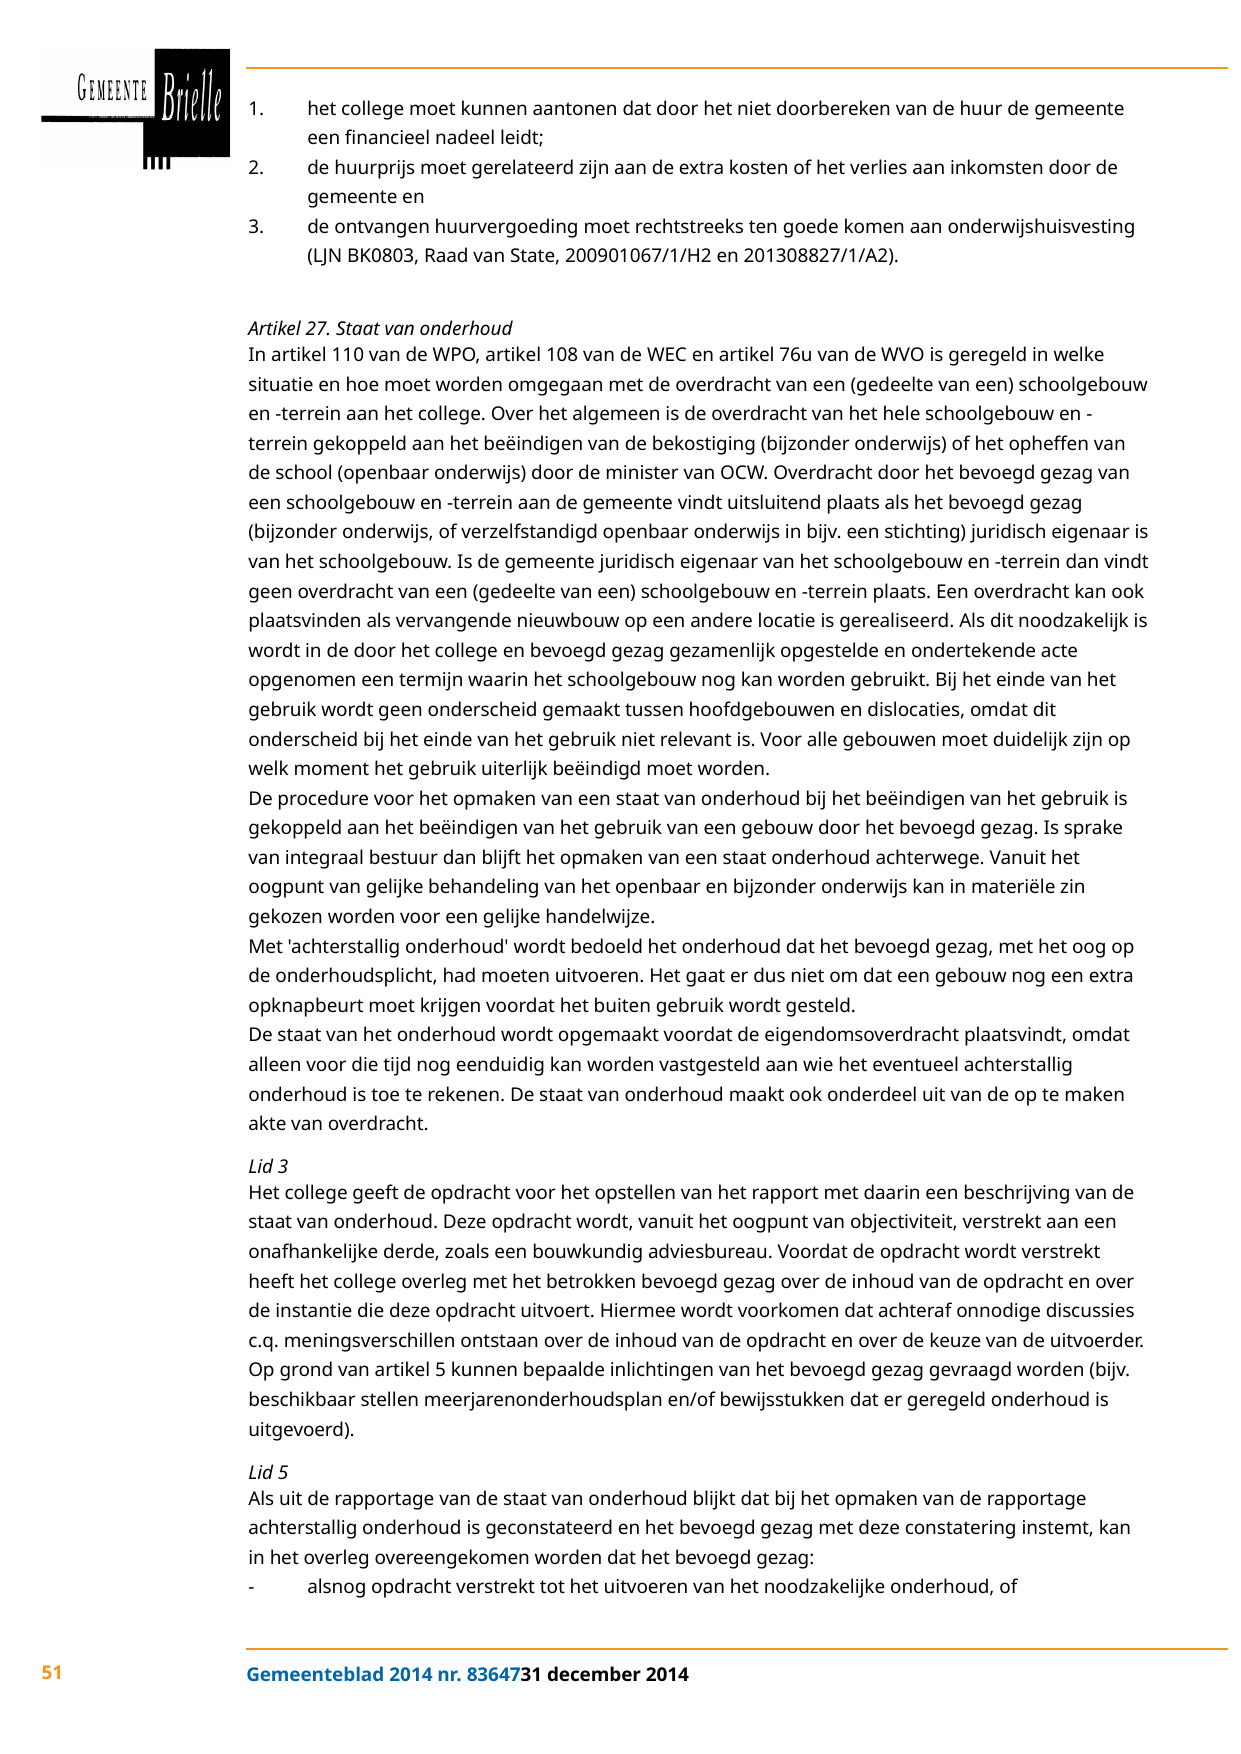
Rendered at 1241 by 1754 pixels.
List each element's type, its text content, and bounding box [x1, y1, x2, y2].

list de huurprijs moet gerelateerd zijn aan de extra kosten of het verlies aan inkomsten door de gemeente en [248, 154, 1152, 209]
text Lid 3 [248, 1153, 1152, 1179]
list het college moet kunnen aantonen dat door het niet doorbereken van de huur de gemeente een financieel nadeel leidt; [248, 95, 1152, 150]
text In artikel 110 van de WPO, artikel 108 van de WEC en artikel 76u van de WVO is geregeld in welke situatie en hoe moet worden omgegaan met de overdracht van een (gedeelte van een) schoolgebouw en -terrein aan het college. Over het algemeen is de overdracht van het hele schoolgebouw en -terrein gekoppeld aan het beëindigen van de bekostiging (bijzonder onderwijs) of het opheffen van de school (openbaar onderwijs) door de minister van OCW. Overdracht door het bevoegd gezag van een schoolgebouw en -terrein aan de gemeente vindt uitsluitend plaats als het bevoegd gezag (bijzonder onderwijs, of verzelfstandigd openbaar onderwijs in bijv. een stichting) juridisch eigenaar is van het schoolgebouw. Is de gemeente juridisch eigenaar van het schoolgebouw en -terrein dan vindt geen overdracht van een (gedeelte van een) schoolgebouw en -terrein plaats. Een overdracht kan ook plaatsvinden als vervangende nieuwbouw op een andere locatie is gerealiseerd. Als dit noodzakelijk is wordt in de door het college en bevoegd gezag gezamenlijk opgestelde en ondertekende acte opgenomen een termijn waarin het schoolgebouw nog kan worden gebruikt. Bij het einde van het gebruik wordt geen onderscheid gemaakt tussen hoofdgebouwen en dislocaties, omdat dit onderscheid bij het einde van het gebruik niet relevant is. Voor alle gebouwen moet duidelijk zijn op welk moment het gebruik uiterlijk beëindigd moet worden. [248, 341, 1152, 781]
text Lid 5 [248, 1459, 1152, 1485]
text De procedure voor het opmaken van een staat van onderhoud bij het beëindigen van het gebruik is gekoppeld aan het beëindigen van het gebruik van een gebouw door het bevoegd gezag. Is sprake van integraal bestuur dan blijft het opmaken van een staat onderhoud achterwege. Vanuit het oogpunt van gelijke behandeling van het openbaar en bijzonder onderwijs kan in materiële zin gekozen worden voor een gelijke handelwijze. [248, 785, 1152, 929]
list alsnog opdracht verstrekt tot het uitvoeren van het noodzakelijke onderhoud, of [248, 1573, 1152, 1599]
text Met 'achterstallig onderhoud' wordt bedoeld het onderhoud dat het bevoegd gezag, met het oog op de onderhoudsplicht, had moeten uitvoeren. Het gaat er dus niet om dat een gebouw nog een extra opknapbeurt moet krijgen voordat het buiten gebruik wordt gesteld. [248, 933, 1152, 1018]
text Artikel 27. Staat van onderhoud [248, 315, 1152, 341]
text Als uit de rapportage van de staat van onderhoud blijkt dat bij het opmaken van de rapportage achterstallig onderhoud is geconstateerd en het bevoegd gezag met deze constatering instemt, kan in het overleg overeengekomen worden dat het bevoegd gezag: [248, 1485, 1152, 1569]
text De staat van het onderhoud wordt opgemaakt voordat de eigendomsoverdracht plaatsvindt, omdat alleen voor die tijd nog eenduidig kan worden vastgesteld aan wie het eventueel achterstallig onderhoud is toe te rekenen. De staat van onderhoud maakt ook onderdeel uit van de op te maken akte van overdracht. [248, 1022, 1152, 1136]
picture [41, 47, 231, 172]
text Het college geeft de opdracht voor het opstellen van het rapport met daarin een beschrijving van de staat van onderhoud. Deze opdracht wordt, vanuit het oogpunt van objectiviteit, verstrekt aan een onafhankelijke derde, zoals een bouwkundig adviesbureau. Voordat de opdracht wordt verstrekt heeft het college overleg met het betrokken bevoegd gezag over de inhoud van de opdracht en over de instantie die deze opdracht uitvoert. Hiermee wordt voorkomen dat achteraf onnodige discussies c.q. meningsverschillen ontstaan over de inhoud van de opdracht en over de keuze van de uitvoerder. Op grond van artikel 5 kunnen bepaalde inlichtingen van het bevoegd gezag gevraagd worden (bijv. beschikbaar stellen meerjarenonderhoudsplan en/of bewijsstukken dat er geregeld onderhoud is uitgevoerd). [248, 1179, 1152, 1442]
list de ontvangen huurvergoeding moet rechtstreeks ten goede komen aan onderwijshuisvesting (LJN BK0803, Raad van State, 200901067/1/H2 en 201308827/1/A2). [248, 213, 1152, 268]
